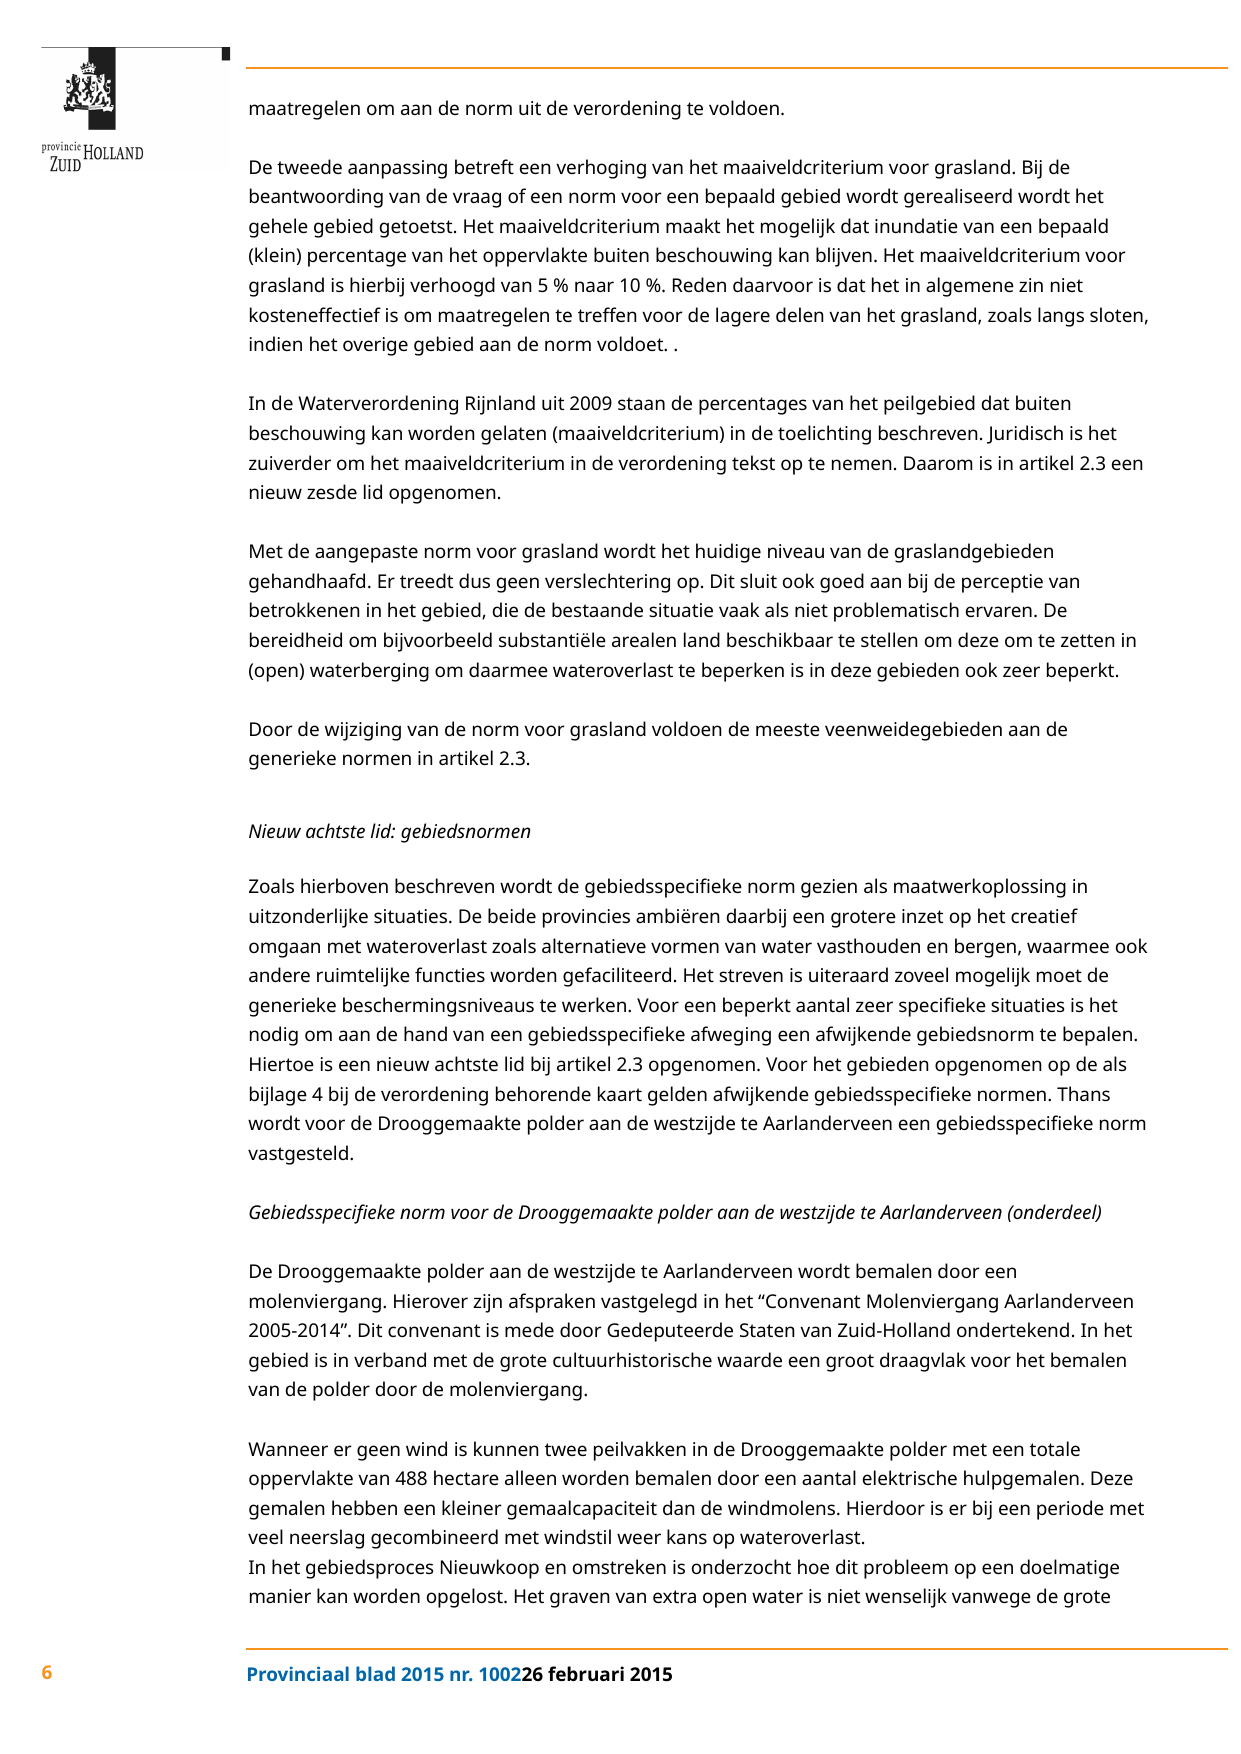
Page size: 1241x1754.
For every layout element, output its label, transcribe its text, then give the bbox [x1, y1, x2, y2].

text Zoals hierboven beschreven wordt de gebiedsspecifieke norm gezien als maatwerkoplossing in uitzonderlijke situaties. De beide provincies ambiëren daarbij een grotere inzet op het creatief omgaan met wateroverlast zoals alternatieve vormen van water vasthouden en bergen, waarmee ook andere ruimtelijke functies worden gefaciliteerd. Het streven is uiteraard zoveel mogelijk moet de generieke beschermingsniveaus te werken. Voor een beperkt aantal zeer specifieke situaties is het nodig om aan de hand van een gebiedsspecifieke afweging een afwijkende gebiedsnorm te bepalen. Hiertoe is een nieuw achtste lid bij artikel 2.3 opgenomen. Voor het gebieden opgenomen op de als bijlage 4 bij de verordening behorende kaart gelden afwijkende gebiedsspecifieke normen. Thans wordt voor de Drooggemaakte polder aan de westzijde te Aarlanderveen een gebiedsspecifieke norm vastgesteld. [248, 874, 1152, 1166]
text In het gebiedsproces Nieuwkoop en omstreken is onderzocht hoe dit probleem op een doelmatige manier kan worden opgelost. Het graven van extra open water is niet wenselijk vanwege de grote [248, 1554, 1152, 1609]
text Nieuw achtste lid: gebiedsnormen [248, 818, 1152, 844]
picture [41, 47, 231, 172]
text De Drooggemaakte polder aan de westzijde te Aarlanderveen wordt bemalen door een molenviergang. Hierover zijn afspraken vastgelegd in het “Convenant Molenviergang Aarlanderveen 2005-2014”. Dit convenant is mede door Gedeputeerde Staten van Zuid-Holland ondertekend. In het gebied is in verband met de grote cultuurhistorische waarde een groot draagvlak voor het bemalen van de polder door de molenviergang. [248, 1258, 1152, 1402]
text Wanneer er geen wind is kunnen twee peilvakken in de Drooggemaakte polder met een totale oppervlakte van 488 hectare alleen worden bemalen door een aantal elektrische hulpgemalen. Deze gemalen hebben een kleiner gemaalcapaciteit dan de windmolens. Hierdoor is er bij een periode met veel neerslag gecombineerd met windstil weer kans op wateroverlast. [248, 1436, 1152, 1550]
text Gebiedsspecifieke norm voor de Drooggemaakte polder aan de westzijde te Aarlanderveen (onderdeel) [248, 1199, 1152, 1225]
text In de Waterverordening Rijnland uit 2009 staan de percentages van het peilgebied dat buiten beschouwing kan worden gelaten (maaiveldcriterium) in de toelichting beschreven. Juridisch is het zuiverder om het maaiveldcriterium in de verordening tekst op te nemen. Daarom is in artikel 2.3 een nieuw zesde lid opgenomen. [248, 391, 1152, 505]
text De tweede aanpassing betreft een verhoging van het maaiveldcriterium voor grasland. Bij de beantwoording van de vraag of een norm voor een bepaald gebied wordt gerealiseerd wordt het gehele gebied getoetst. Het maaiveldcriterium maakt het mogelijk dat inundatie van een bepaald (klein) percentage van het oppervlakte buiten beschouwing kan blijven. Het maaiveldcriterium voor grasland is hierbij verhoogd van 5 % naar 10 %. Reden daarvoor is dat het in algemene zin niet kosteneffectief is om maatregelen te treffen voor de lagere delen van het grasland, zoals langs sloten, indien het overige gebied aan de norm voldoet. . [248, 154, 1152, 357]
text Door de wijziging van de norm voor grasland voldoen de meeste veenweidegebieden aan de generieke normen in artikel 2.3. [248, 716, 1152, 771]
text Met de aangepaste norm voor grasland wordt het huidige niveau van de graslandgebieden gehandhaafd. Er treedt dus geen verslechtering op. Dit sluit ook goed aan bij de perceptie van betrokkenen in het gebied, die de bestaande situatie vaak als niet problematisch ervaren. De bereidheid om bijvoorbeeld substantiële arealen land beschikbaar te stellen om deze om te zetten in (open) waterberging om daarmee wateroverlast te beperken is in deze gebieden ook zeer beperkt. [248, 538, 1152, 683]
text maatregelen om aan de norm uit de verordening te voldoen. [248, 95, 1152, 121]
